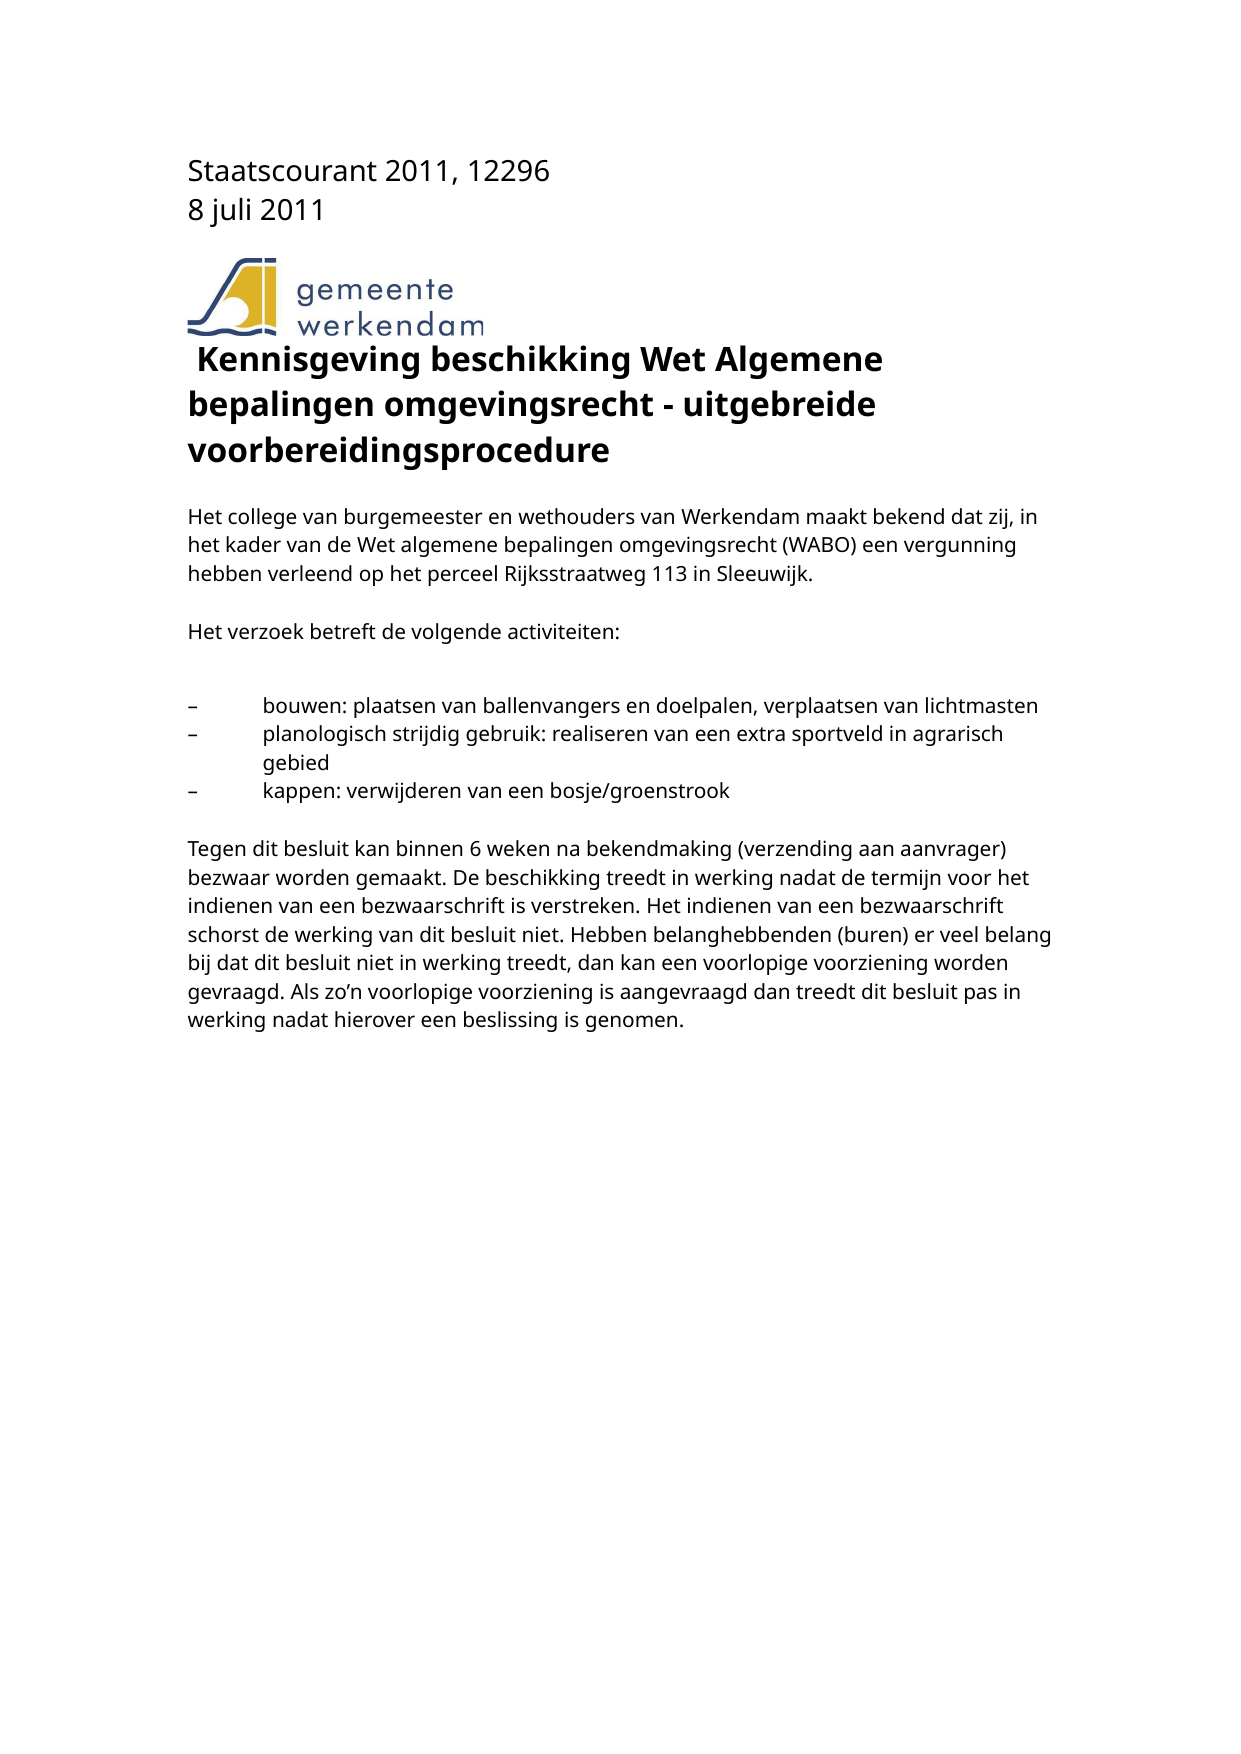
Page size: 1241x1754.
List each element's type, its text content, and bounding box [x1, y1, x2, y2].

subtitle Kennisgeving beschikking Wet Algemene bepalingen omgevingsrecht - uitgebreide voorbereidingsprocedure [187, 271, 1053, 472]
text Tegen dit besluit kan binnen 6 weken na bekendmaking (verzending aan aanvrager) bezwaar worden gemaakt. De beschikking treedt in werking nadat de termijn voor het indienen van een bezwaarschrift is verstreken. Het indienen van een bezwaarschrift schorst de werking van dit besluit niet. Hebben belanghebbenden (buren) er veel belang bij dat dit besluit niet in werking treedt, dan kan een voorlopige voorziening worden gevraagd. Als zo’n voorlopige voorziening is aangevraagd dan treedt dit besluit pas in werking nadat hierover een beslissing is genomen. [187, 834, 1053, 1034]
text Het college van burgemeester en wethouders van Werkendam maakt bekend dat zij, in het kader van de Wet algemene bepalingen omgevingsrecht (WABO) een vergunning hebben verleend op het perceel Rijksstraatweg 113 in Sleeuwijk. [187, 502, 1053, 587]
list kappen: verwijderen van een bosje/groenstrook [187, 776, 1053, 804]
text 8 juli 2011 [187, 190, 1053, 229]
text Staatscourant 2011, 12296 [187, 150, 1053, 190]
text Het verzoek betreft de volgende activiteiten: [187, 617, 1053, 646]
picture [187, 258, 484, 336]
list bouwen: plaatsen van ballenvangers en doelpalen, verplaatsen van lichtmasten [187, 691, 1053, 719]
list planologisch strijdig gebruik: realiseren van een extra sportveld in agrarisch gebied [187, 719, 1053, 776]
